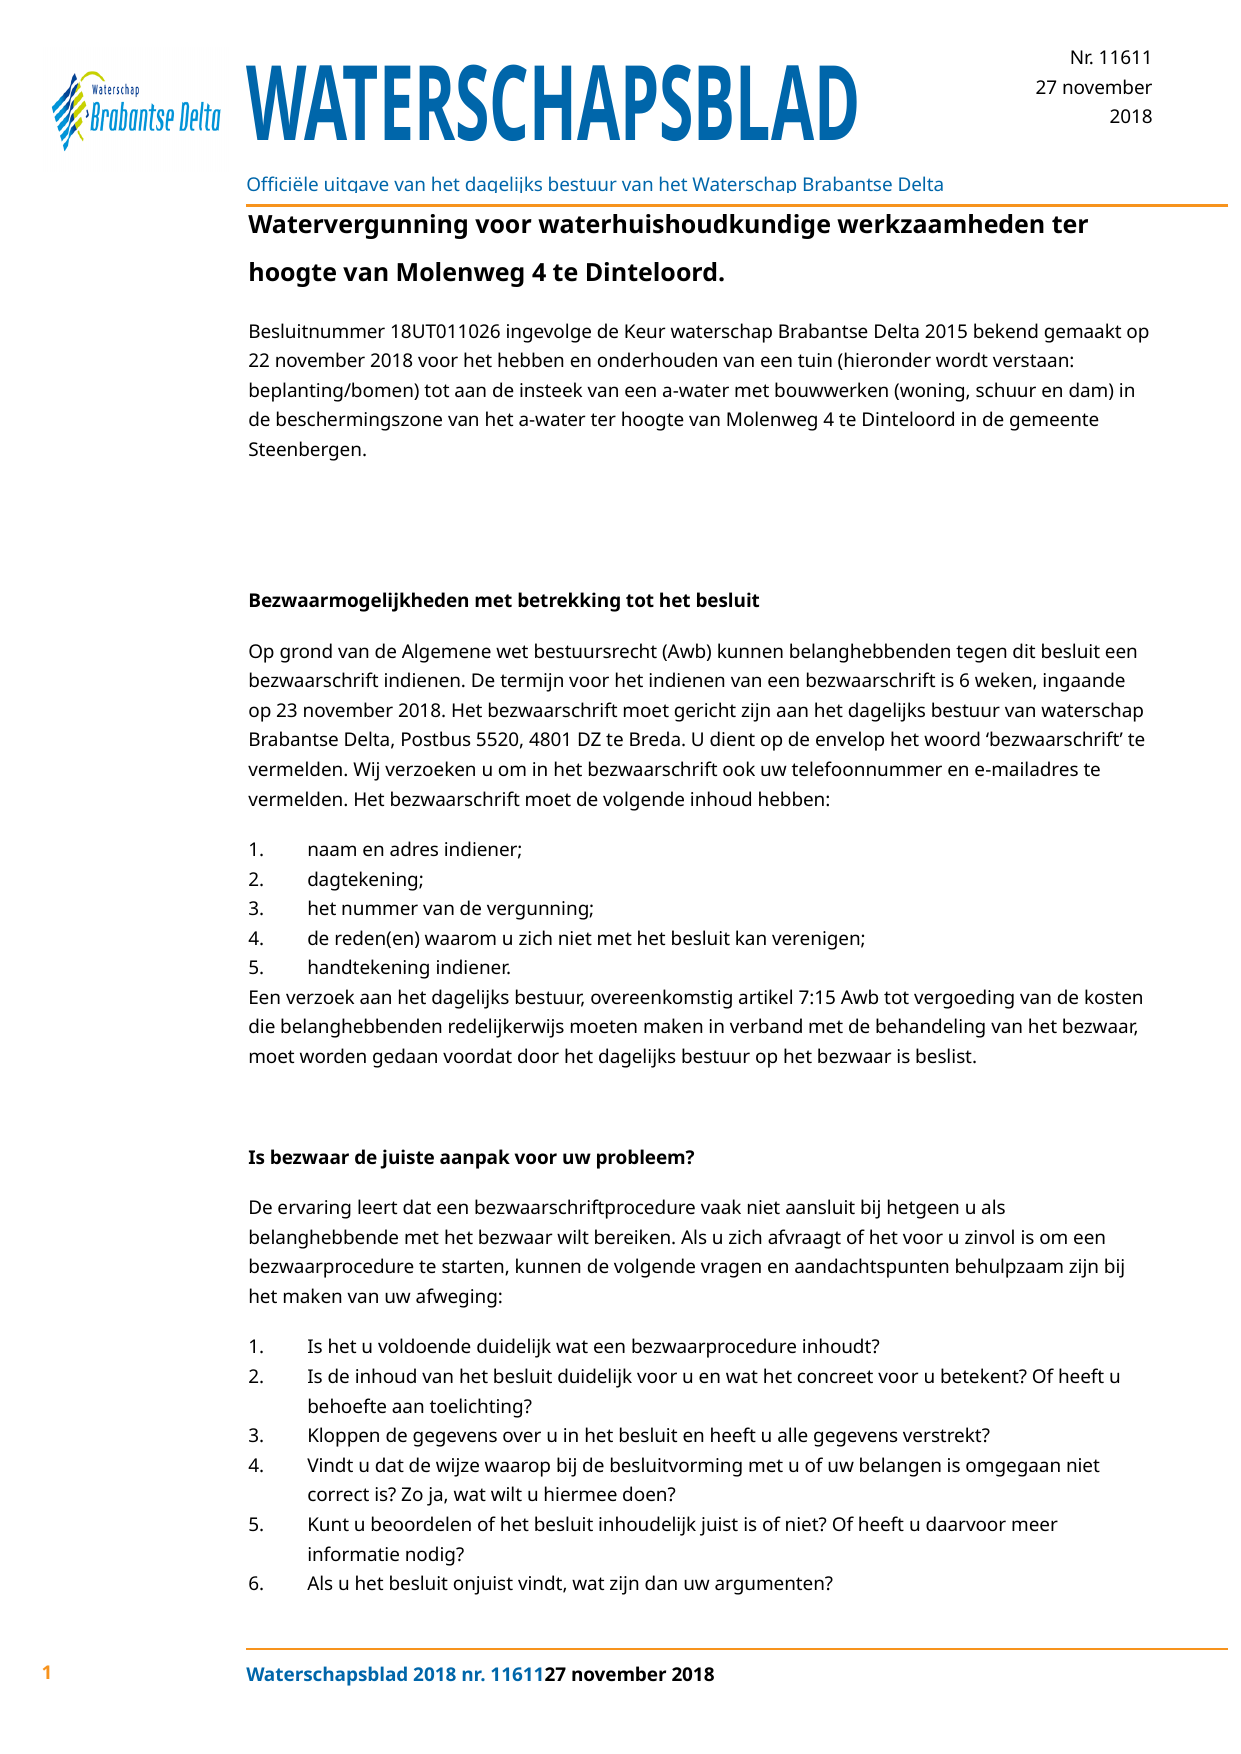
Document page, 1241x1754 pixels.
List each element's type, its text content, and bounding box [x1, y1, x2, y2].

text Besluitnummer 18UT011026 ingevolge de Keur waterschap Brabantse Delta 2015 bekend gemaakt op 22 november 2018 voor het hebben en onderhouden van een tuin (hieronder wordt verstaan: beplanting/bomen) tot aan de insteek van een a-water met bouwwerken (woning, schuur en dam) in de beschermingszone van het a-water ter hoogte van Molenweg 4 te Dinteloord in de gemeente Steenbergen. [248, 318, 1152, 462]
list Als u het besluit onjuist vindt, wat zijn dan uw argumenten? [248, 1570, 1152, 1596]
list dagtekening; [248, 866, 1152, 892]
list Kloppen de gegevens over u in het besluit en heeft u alle gegevens verstrekt? [248, 1422, 1152, 1448]
list handtekening indiener. [248, 954, 1152, 980]
picture [41, 47, 231, 172]
list Vindt u dat de wijze waarop bij de besluitvorming met u of uw belangen is omgegaan niet correct is? Zo ja, wat wilt u hiermee doen? [248, 1452, 1152, 1507]
list het nummer van de vergunning; [248, 895, 1152, 921]
text Is bezwaar de juiste aanpak voor uw probleem? [248, 1144, 1152, 1170]
text Op grond van de Algemene wet bestuursrecht (Awb) kunnen belanghebbenden tegen dit besluit een bezwaarschrift indienen. De termijn voor het indienen van een bezwaarschrift is 6 weken, ingaande op 23 november 2018. Het bezwaarschrift moet gericht zijn aan het dagelijks bestuur van waterschap Brabantse Delta, Postbus 5520, 4801 DZ te Breda. U dient op de envelop het woord ‘bezwaarschrift’ te vermelden. Wij verzoeken u om in het bezwaarschrift ook uw telefoonnummer en e‑mailadres te vermelden. Het bezwaarschrift moet de volgende inhoud hebben: [248, 638, 1152, 812]
list Kunt u beoordelen of het besluit inhoudelijk juist is of niet? Of heeft u daarvoor meer informatie nodig? [248, 1511, 1152, 1567]
text De ervaring leert dat een bezwaarschriftprocedure vaak niet aansluit bij hetgeen u als belanghebbende met het bezwaar wilt bereiken. Als u zich afvraagt of het voor u zinvol is om een bezwaarprocedure te starten, kunnen de volgende vragen en aandachtspunten behulpzaam zijn bij het maken van uw afweging: [248, 1194, 1152, 1309]
list Is de inhoud van het besluit duidelijk voor u en wat het concreet voor u betekent? Of heeft u behoefte aan toelichting? [248, 1363, 1152, 1419]
list de reden(en) waarom u zich niet met het besluit kan verenigen; [248, 925, 1152, 951]
list Is het u voldoende duidelijk wat een bezwaarprocedure inhoudt? [248, 1334, 1152, 1359]
text Bezwaarmogelijkheden met betrekking tot het besluit [248, 587, 1152, 613]
list naam en adres indiener; [248, 836, 1152, 862]
text Een verzoek aan het dagelijks bestuur, overeenkomstig artikel 7:15 Awb tot vergoeding van de kosten die belanghebbenden redelijkerwijs moeten maken in verband met de behandeling van het bezwaar, moet worden gedaan voordat door het dagelijks bestuur op het bezwaar is beslist. [248, 984, 1152, 1069]
text Watervergunning voor waterhuishoudkundige werkzaamheden ter hoogte van Molenweg 4 te Dinteloord. [248, 207, 1152, 288]
